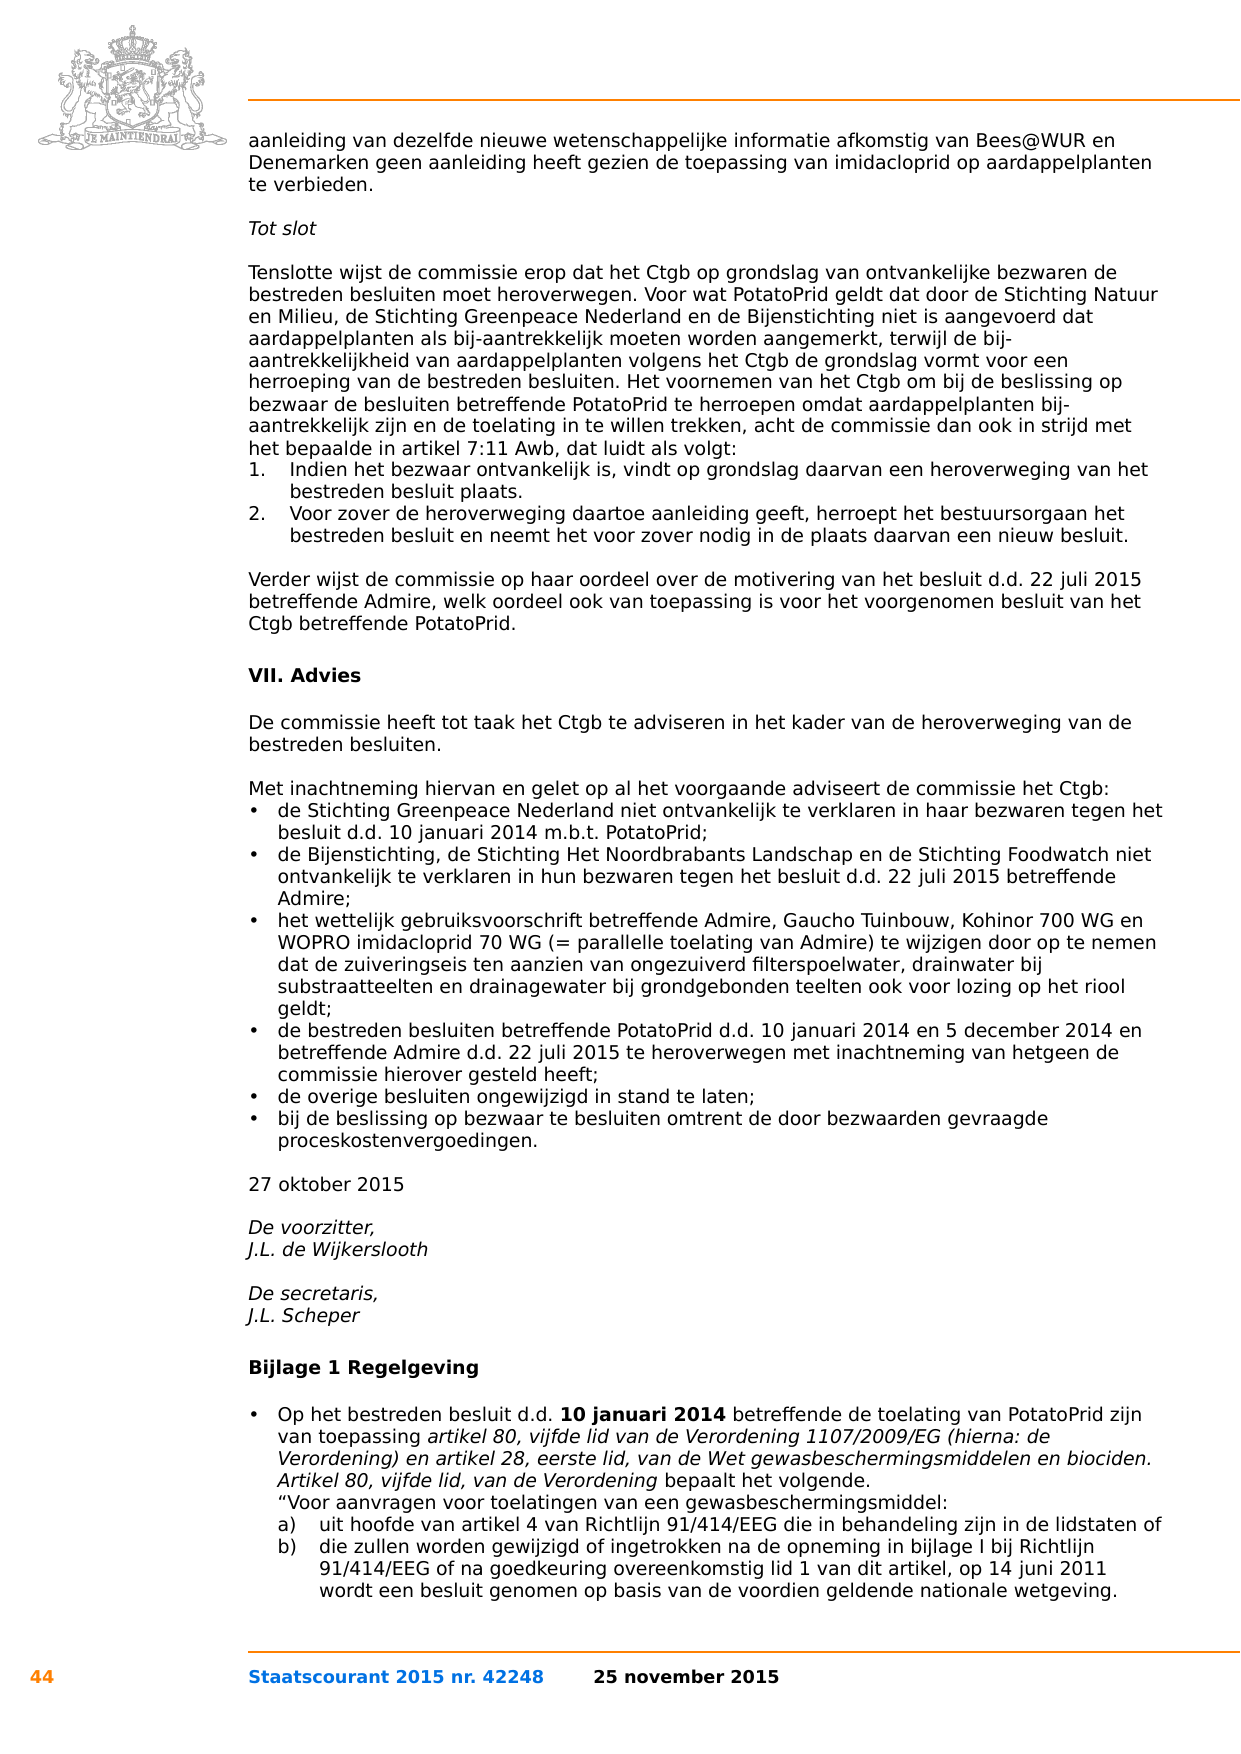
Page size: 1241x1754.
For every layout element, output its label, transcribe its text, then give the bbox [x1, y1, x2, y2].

text De secretaris, [248, 1283, 1163, 1305]
text De commissie heeft tot taak het Ctgb te adviseren in het kader van de heroverweging van de bestreden besluiten. [248, 712, 1163, 756]
picture [38, 25, 227, 150]
text J.L. de Wijkerslooth [248, 1239, 1163, 1261]
subtitle Bijlage 1 Regelgeving [248, 1357, 1163, 1379]
text 2. Voor zover de heroverweging daartoe aanleiding geeft, herroept het bestuursorgaan het bestreden besluit en neemt het voor zover nodig in de plaats daarvan een nieuw besluit. [248, 503, 1163, 547]
text • het wettelijk gebruiksvoorschrift betreffende Admire, Gaucho Tuinbouw, Kohinor 700 WG en WOPRO imidacloprid 70 WG (= parallelle toelating van Admire) te wijzigen door op te nemen dat de zuiveringseis ten aanzien van ongezuiverd filterspoelwater, drainwater bij substraatteelten en drainagewater bij grondgebonden teelten ook voor lozing op het riool geldt; [248, 910, 1163, 1020]
text b) die zullen worden gewijzigd of ingetrokken na de opneming in bijlage I bij Richtlijn 91/414/EEG of na goedkeuring overeenkomstig lid 1 van dit artikel, op 14 juni 2011 wordt een besluit genomen op basis van de voordien geldende nationale wetgeving. [277, 1536, 1163, 1602]
text De voorzitter, [248, 1217, 1163, 1239]
text a) uit hoofde van artikel 4 van Richtlijn 91/414/EEG die in behandeling zijn in de lidstaten of [277, 1514, 1163, 1536]
text 1. Indien het bezwaar ontvankelijk is, vindt op grondslag daarvan een heroverweging van het bestreden besluit plaats. [248, 459, 1163, 503]
subtitle Tot slot [248, 218, 1163, 240]
text • de Bijenstichting, de Stichting Het Noordbrabants Landschap en de Stichting Foodwatch niet ontvankelijk te verklaren in hun bezwaren tegen het besluit d.d. 22 juli 2015 betreffende Admire; [248, 844, 1163, 910]
text 27 oktober 2015 [248, 1173, 1163, 1195]
text • de bestreden besluiten betreffende PotatoPrid d.d. 10 januari 2014 en 5 december 2014 en betreffende Admire d.d. 22 juli 2015 te heroverwegen met inachtneming van hetgeen de commissie hierover gesteld heeft; [248, 1020, 1163, 1086]
text • de overige besluiten ongewijzigd in stand te laten; [248, 1086, 1163, 1108]
text Met inachtneming hiervan en gelet op al het voorgaande adviseert de commissie het Ctgb: [248, 778, 1163, 800]
text Artikel 80, vijfde lid, van de Verordening bepaalt het volgende. [277, 1470, 1163, 1492]
text aanleiding van dezelfde nieuwe wetenschappelijke informatie afkomstig van Bees@WUR en Denemarken geen aanleiding heeft gezien de toepassing van imidacloprid op aardappelplanten te verbieden. [248, 130, 1163, 196]
text • de Stichting Greenpeace Nederland niet ontvankelijk te verklaren in haar bezwaren tegen het besluit d.d. 10 januari 2014 m.b.t. PotatoPrid; [248, 800, 1163, 844]
subtitle VII. Advies [248, 665, 1163, 687]
text Verder wijst de commissie op haar oordeel over de motivering van het besluit d.d. 22 juli 2015 betreffende Admire, welk oordeel ook van toepassing is voor het voorgenomen besluit van het Ctgb betreffende PotatoPrid. [248, 569, 1163, 635]
text • Op het bestreden besluit d.d. 10 januari 2014 betreffende de toelating van PotatoPrid zijn van toepassing artikel 80, vijfde lid van de Verordening 1107/2009/EG (hierna: de Verordening) en artikel 28, eerste lid, van de Wet gewasbeschermingsmiddelen en biociden. [248, 1404, 1163, 1470]
text J.L. Scheper [248, 1305, 1163, 1327]
text Tenslotte wijst de commissie erop dat het Ctgb op grondslag van ontvankelijke bezwaren de bestreden besluiten moet heroverwegen. Voor wat PotatoPrid geldt dat door de Stichting Natuur en Milieu, de Stichting Greenpeace Nederland en de Bijenstichting niet is aangevoerd dat aardappelplanten als bij-aantrekkelijk moeten worden aangemerkt, terwijl de bij-aantrekkelijkheid van aardappelplanten volgens het Ctgb de grondslag vormt voor een herroeping van de bestreden besluiten. Het voornemen van het Ctgb om bij de beslissing op bezwaar de besluiten betreffende PotatoPrid te herroepen omdat aardappelplanten bij-aantrekkelijk zijn en de toelating in te willen trekken, acht de commissie dan ook in strijd met het bepaalde in artikel 7:11 Awb, dat luidt als volgt: [248, 262, 1163, 459]
text “Voor aanvragen voor toelatingen van een gewasbeschermingsmiddel: [277, 1492, 1163, 1514]
text • bij de beslissing op bezwaar te besluiten omtrent de door bezwaarden gevraagde proceskostenvergoedingen. [248, 1108, 1163, 1152]
